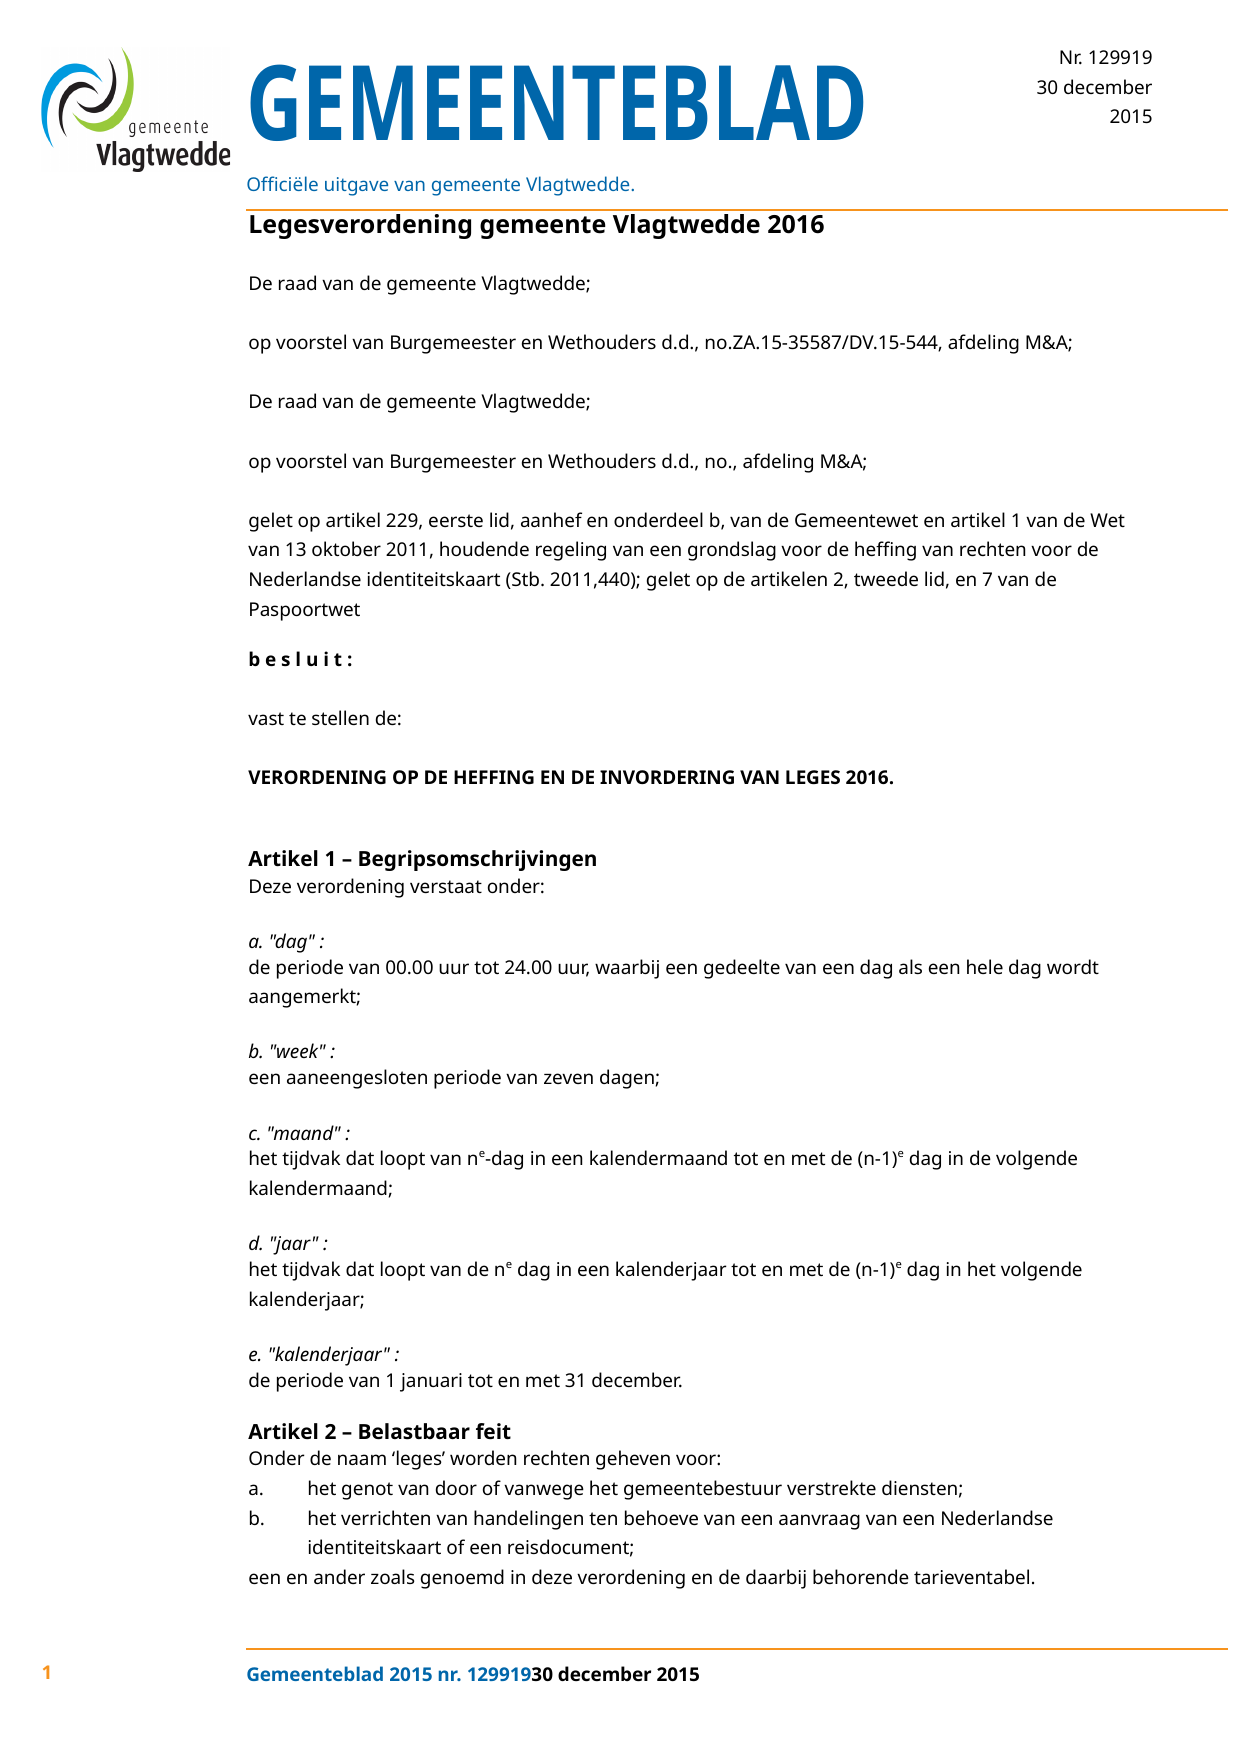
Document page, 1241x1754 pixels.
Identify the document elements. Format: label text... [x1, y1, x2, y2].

picture [41, 47, 231, 172]
text Onder de naam ‘leges’ worden rechten geheven voor: [248, 1446, 1152, 1471]
text e. "kalenderjaar" : [248, 1341, 1152, 1367]
text De raad van de gemeente Vlagtwedde; [248, 389, 1152, 414]
text VERORDENING OP DE HEFFING EN DE INVORDERING VAN LEGES 2016. [248, 764, 1152, 790]
text het tijdvak dat loopt van ne-dag in een kalendermaand tot en met de (n-1)e dag in de volgende kalendermaand; [248, 1146, 1152, 1201]
text op voorstel van Burgemeester en Wethouders d.d., no., afdeling M&A; [248, 448, 1152, 473]
text b. "week" : [248, 1039, 1152, 1064]
text d. "jaar" : [248, 1230, 1152, 1256]
text Artikel 1 – Begripsomschrijvingen [248, 844, 1152, 873]
text gelet op artikel 229, eerste lid, aanhef en onderdeel b, van de Gemeentewet en artikel 1 van de Wet van 13 oktober 2011, houdende regeling van een grondslag voor de heffing van rechten voor de Nederlandse identiteitskaart (Stb. 2011,440); gelet op de artikelen 2, tweede lid, en 7 van de Paspoortwet [248, 507, 1152, 621]
text het tijdvak dat loopt van de ne dag in een kalenderjaar tot en met de (n-1)e dag in het volgende kalenderjaar; [248, 1256, 1152, 1311]
list het verrichten van handelingen ten behoeve van een aanvraag van een Nederlandse identiteitskaart of een reisdocument; [248, 1505, 1152, 1560]
text Legesverordening gemeente Vlagtwedde 2016 [248, 211, 1152, 241]
text Deze verordening verstaat onder: [248, 873, 1152, 898]
text op voorstel van Burgemeester en Wethouders d.d., no.ZA.15-35587/DV.15-544, afdeling M&A; [248, 329, 1152, 355]
text vast te stellen de: [248, 705, 1152, 731]
text de periode van 1 januari tot en met 31 december. [248, 1367, 1152, 1392]
text c. "maand" : [248, 1120, 1152, 1146]
text a. "dag" : [248, 928, 1152, 954]
text De raad van de gemeente Vlagtwedde; [248, 270, 1152, 296]
text b e s l u i t : [248, 646, 1152, 672]
text Artikel 2 – Belastbaar feit [248, 1417, 1152, 1446]
text de periode van 00.00 uur tot 24.00 uur, waarbij een gedeelte van een dag als een hele dag wordt aangemerkt; [248, 954, 1152, 1009]
list het genot van door of vanwege het gemeentebestuur verstrekte diensten; [248, 1475, 1152, 1501]
text een en ander zoals genoemd in deze verordening en de daarbij behorende tarieventabel. [248, 1564, 1152, 1590]
text een aaneengesloten periode van zeven dagen; [248, 1064, 1152, 1090]
